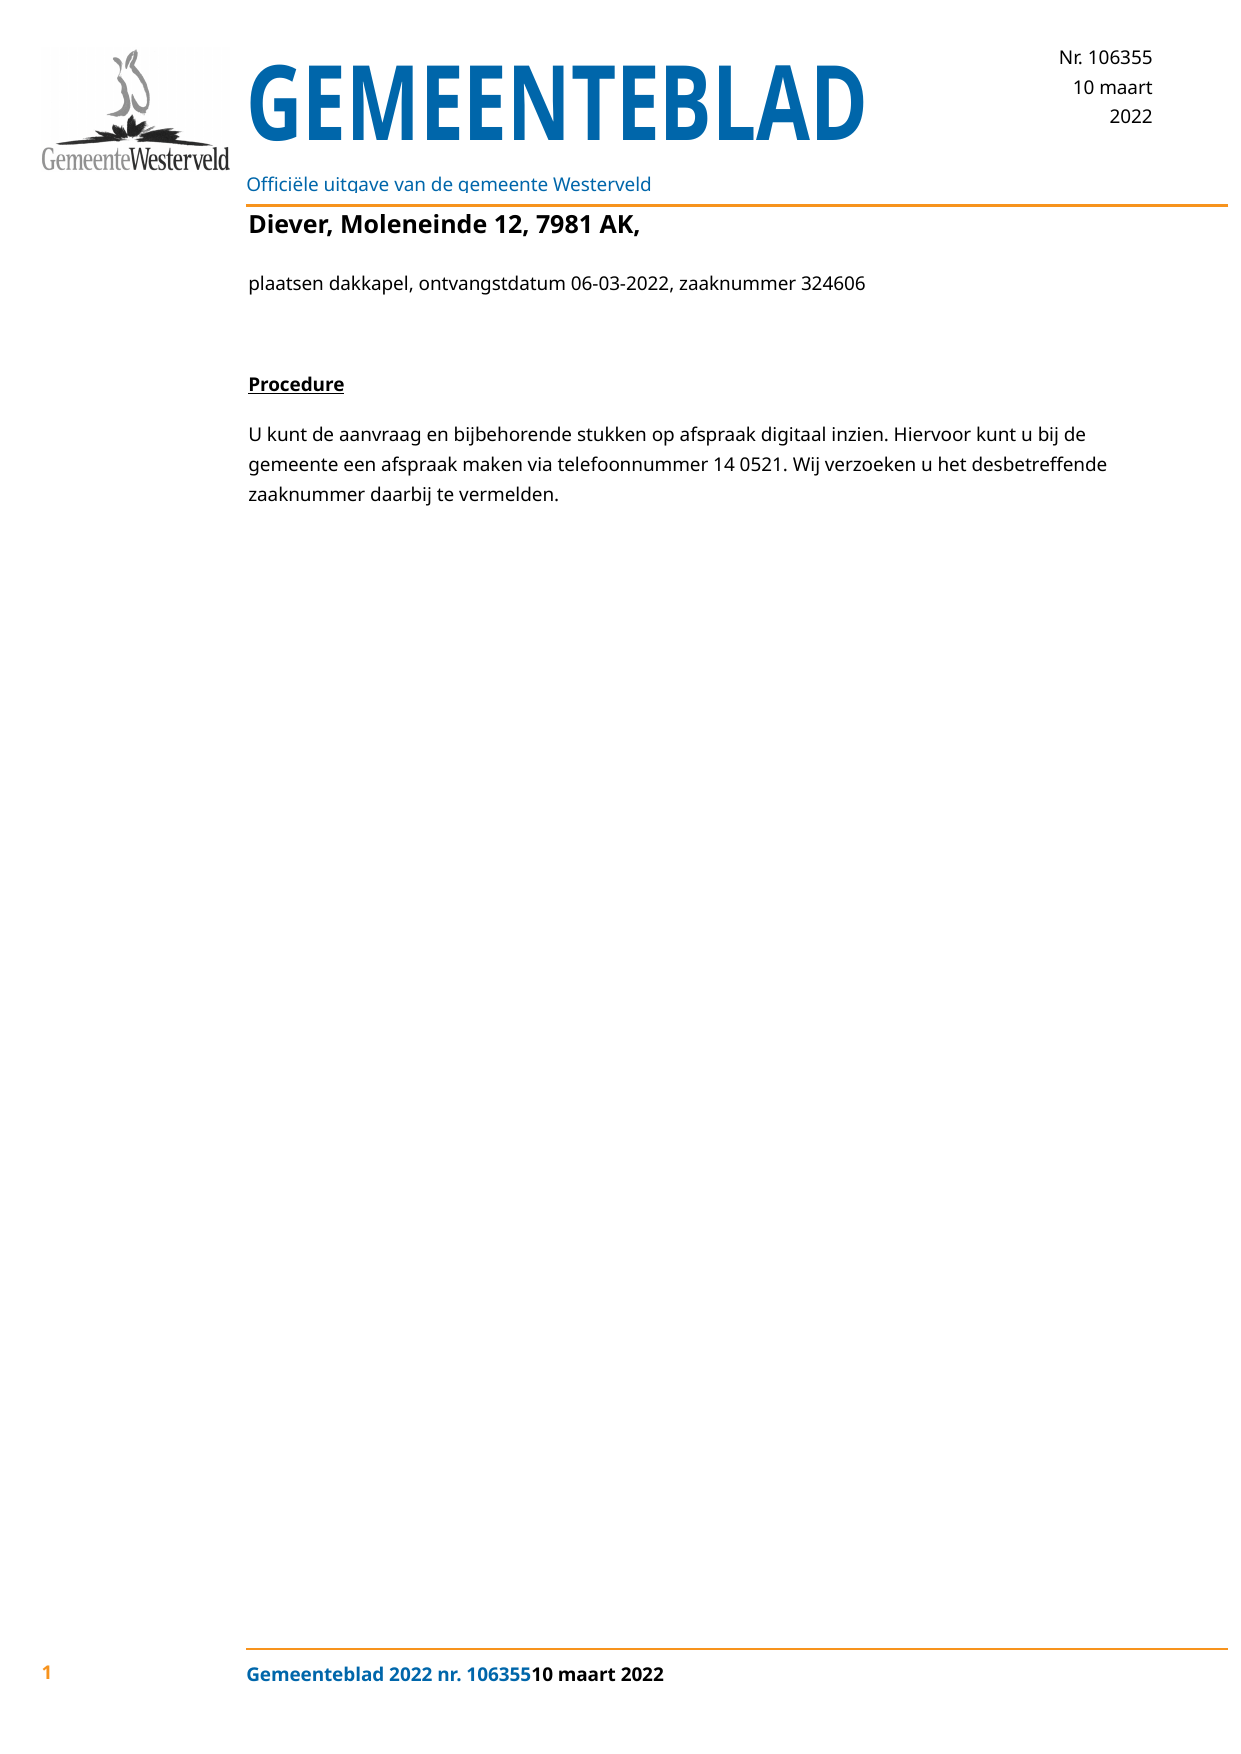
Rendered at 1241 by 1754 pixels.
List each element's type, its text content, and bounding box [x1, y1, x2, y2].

text plaatsen dakkapel, ontvangstdatum 06-03-2022, zaaknummer 324606 [248, 270, 1152, 296]
text Procedure [248, 371, 1152, 397]
text U kunt de aanvraag en bijbehorende stukken op afspraak digitaal inzien. Hiervoor kunt u bij de gemeente een afspraak maken via telefoonnummer 14 0521. Wij verzoeken u het desbetreffende zaaknummer daarbij te vermelden. [248, 422, 1152, 506]
picture [41, 47, 231, 172]
text Diever, Moleneinde 12, 7981 AK, [248, 207, 1152, 241]
